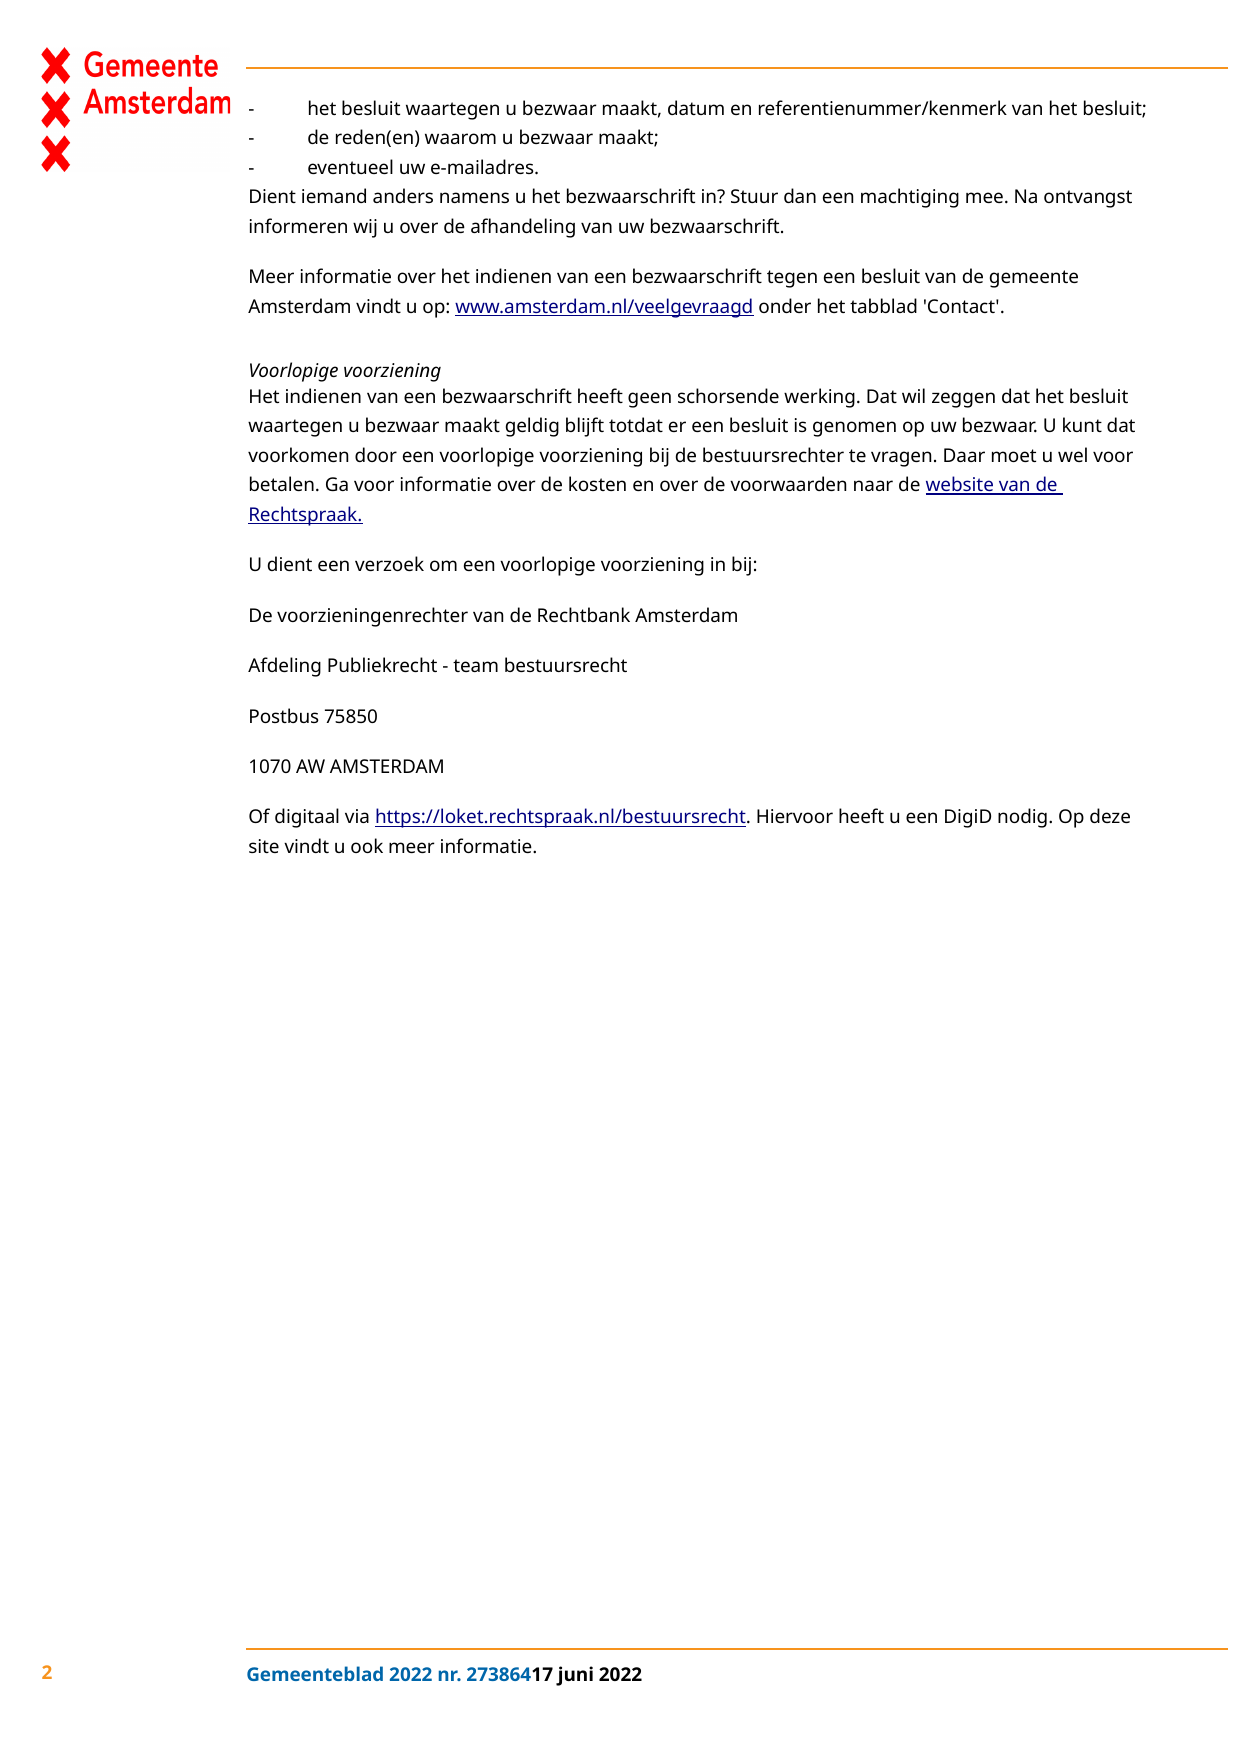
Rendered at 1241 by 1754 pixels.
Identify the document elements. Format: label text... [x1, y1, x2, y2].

picture [41, 47, 231, 172]
text Of digitaal via https://loket.rechtspraak.nl/bestuursrecht. Hiervoor heeft u een DigiD nodig. Op deze site vindt u ook meer informatie. [248, 804, 1152, 859]
text Postbus 75850 [248, 703, 1152, 728]
text 1070 AW AMSTERDAM [248, 753, 1152, 779]
text Het indienen van een bezwaarschrift heeft geen schorsende werking. Dat wil zeggen dat het besluit waartegen u bezwaar maakt geldig blijft totdat er een besluit is genomen op uw bezwaar. U kunt dat voorkomen door een voorlopige voorziening bij de bestuursrechter te vragen. Daar moet u wel voor betalen. Ga voor informatie over de kosten en over de voorwaarden naar de website van de Rechtspraak. [248, 383, 1152, 527]
text Dient iemand anders namens u het bezwaarschrift in? Stuur dan een machtiging mee. Na ontvangst informeren wij u over de afhandeling van uw bezwaarschrift. [248, 183, 1152, 239]
text Meer informatie over het indienen van een bezwaarschrift tegen een besluit van de gemeente Amsterdam vindt u op: www.amsterdam.nl/veelgevraagd onder het tabblad 'Contact'. [248, 263, 1152, 319]
list het besluit waartegen u bezwaar maakt, datum en referentienummer/kenmerk van het besluit; [248, 95, 1152, 121]
list de reden(en) waarom u bezwaar maakt; [248, 124, 1152, 150]
text Voorlopige voorziening [248, 357, 1152, 383]
text Afdeling Publiekrecht - team bestuursrecht [248, 652, 1152, 678]
list eventueel uw e-mailadres. [248, 154, 1152, 180]
text De voorzieningenrechter van de Rechtbank Amsterdam [248, 602, 1152, 628]
text U dient een verzoek om een voorlopige voorziening in bij: [248, 552, 1152, 577]
